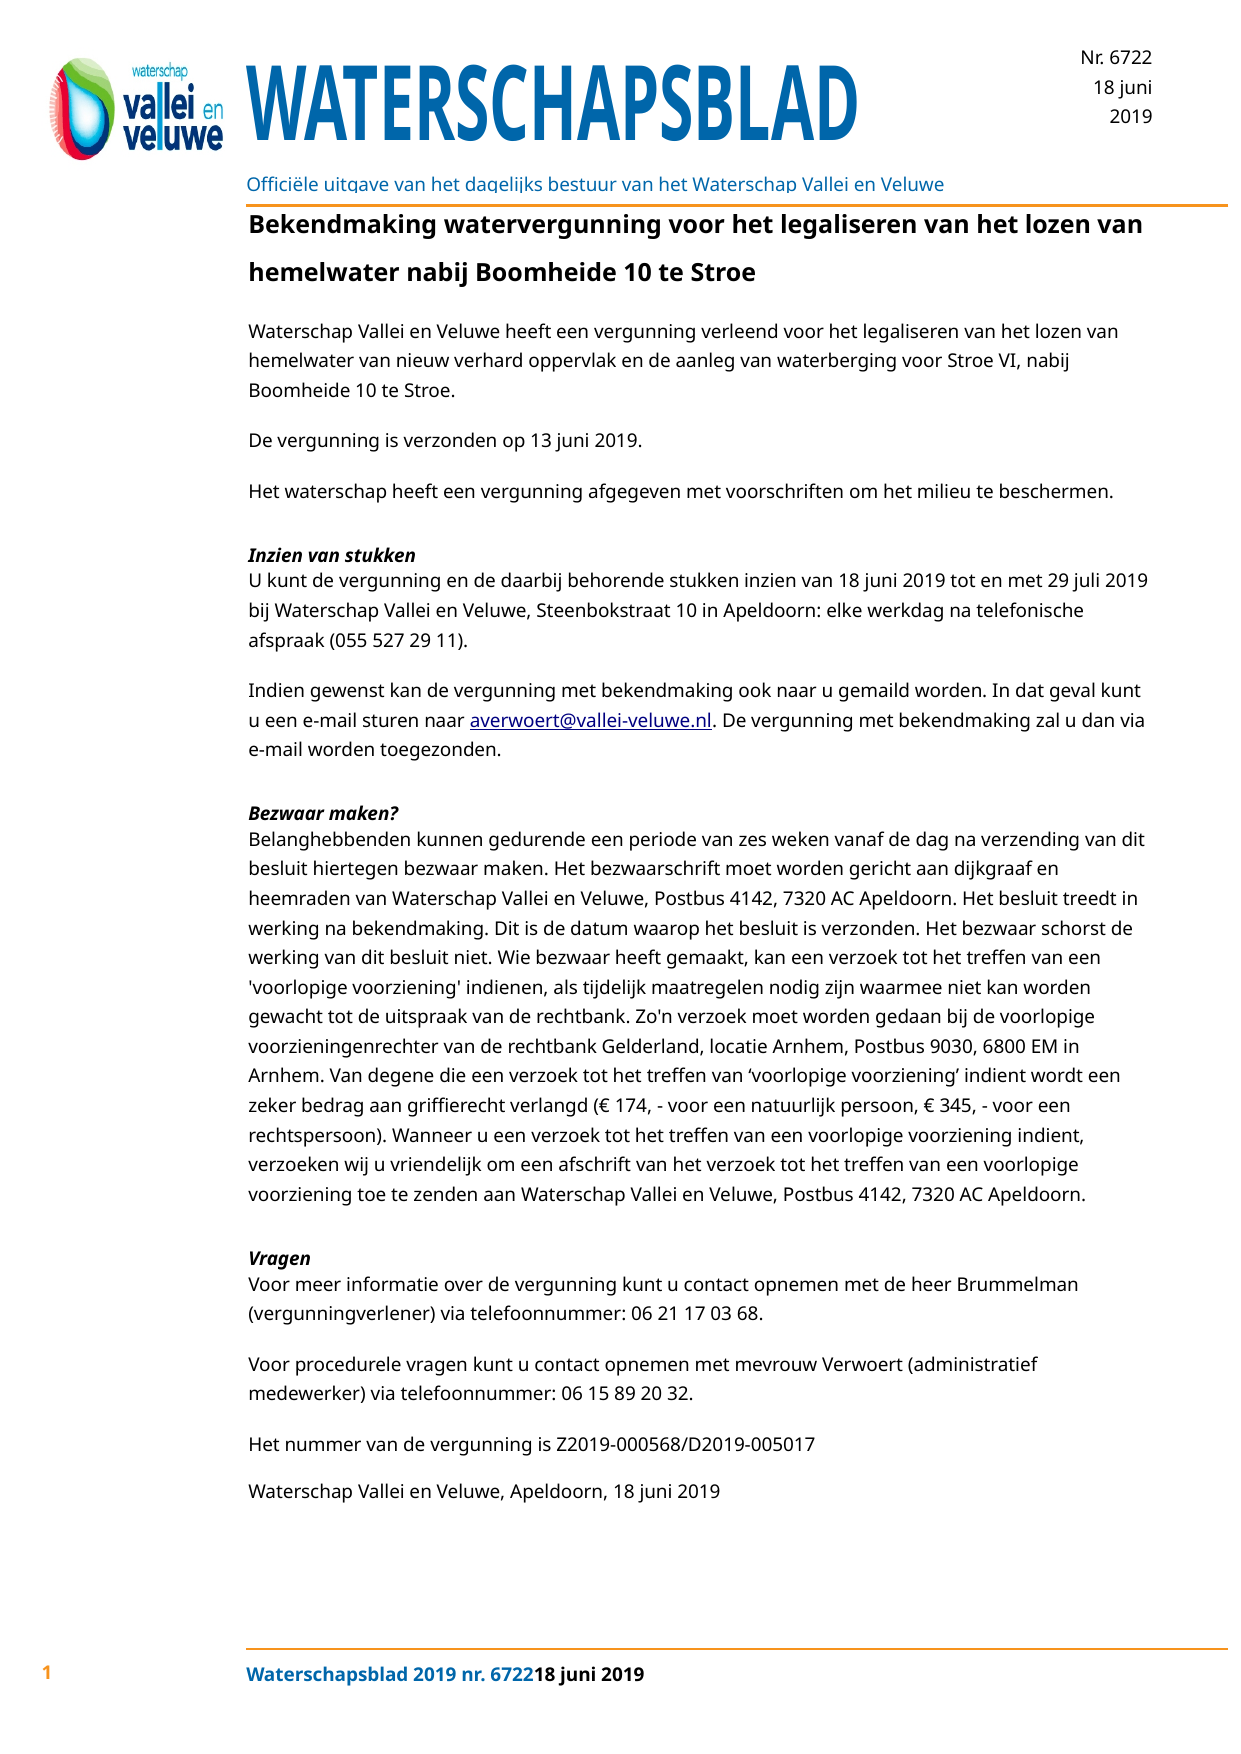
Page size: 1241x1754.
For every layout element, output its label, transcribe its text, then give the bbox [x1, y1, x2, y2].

text Waterschap Vallei en Veluwe, Apeldoorn, 18 juni 2019 [248, 1478, 1152, 1504]
text Waterschap Vallei en Veluwe heeft een vergunning verleend voor het legaliseren van het lozen van hemelwater van nieuw verhard oppervlak en de aanleg van waterberging voor Stroe VI, nabij Boomheide 10 te Stroe. [248, 318, 1152, 403]
text Inzien van stukken [248, 542, 1152, 568]
picture [41, 47, 231, 172]
text Indien gewenst kan de vergunning met bekendmaking ook naar u gemaild worden. In dat geval kunt u een e-mail sturen naar averwoert@vallei-veluwe.nl. De vergunning met bekendmaking zal u dan via e-mail worden toegezonden. [248, 677, 1152, 762]
text Belanghebbenden kunnen gedurende een periode van zes weken vanaf de dag na verzending van dit besluit hiertegen bezwaar maken. Het bezwaarschrift moet worden gericht aan dijkgraaf en heemraden van Waterschap Vallei en Veluwe, Postbus 4142, 7320 AC Apeldoorn. Het besluit treedt in werking na bekendmaking. Dit is de datum waarop het besluit is verzonden. Het bezwaar schorst de werking van dit besluit niet. Wie bezwaar heeft gemaakt, kan een verzoek tot het treffen van een 'voorlopige voorziening' indienen, als tijdelijk maatregelen nodig zijn waarmee niet kan worden gewacht tot de uitspraak van de rechtbank. Zo'n verzoek moet worden gedaan bij de voorlopige voorzieningenrechter van de rechtbank Gelderland, locatie Arnhem, Postbus 9030, 6800 EM in Arnhem. Van degene die een verzoek tot het treffen van ‘voorlopige voorziening’ indient wordt een zeker bedrag aan griffierecht verlangd (€ 174, - voor een natuurlijk persoon, € 345, - voor een rechtspersoon). Wanneer u een verzoek tot het treffen van een voorlopige voorziening indient, verzoeken wij u vriendelijk om een afschrift van het verzoek tot het treffen van een voorlopige voorziening toe te zenden aan Waterschap Vallei en Veluwe, Postbus 4142, 7320 AC Apeldoorn. [248, 826, 1152, 1207]
text Voor procedurele vragen kunt u contact opnemen met mevrouw Verwoert (administratief medewerker) via telefoonnummer: 06 15 89 20 32. [248, 1351, 1152, 1406]
text U kunt de vergunning en de daarbij behorende stukken inzien van 18 juni 2019 tot en met 29 juli 2019 bij Waterschap Vallei en Veluwe, Steenbokstraat 10 in Apeldoorn: elke werkdag na telefonische afspraak (055 527 29 11). [248, 568, 1152, 652]
text Voor meer informatie over de vergunning kunt u contact opnemen met de heer Brummelman (vergunningverlener) via telefoonnummer: 06 21 17 03 68. [248, 1271, 1152, 1326]
text Vragen [248, 1245, 1152, 1271]
text Bezwaar maken? [248, 800, 1152, 826]
text Bekendmaking watervergunning voor het legaliseren van het lozen van hemelwater nabij Boomheide 10 te Stroe [248, 207, 1152, 288]
text Het nummer van de vergunning is Z2019-000568/D2019-005017 [248, 1431, 1152, 1456]
text De vergunning is verzonden op 13 juni 2019. [248, 427, 1152, 453]
text Het waterschap heeft een vergunning afgegeven met voorschriften om het milieu te beschermen. [248, 478, 1152, 504]
